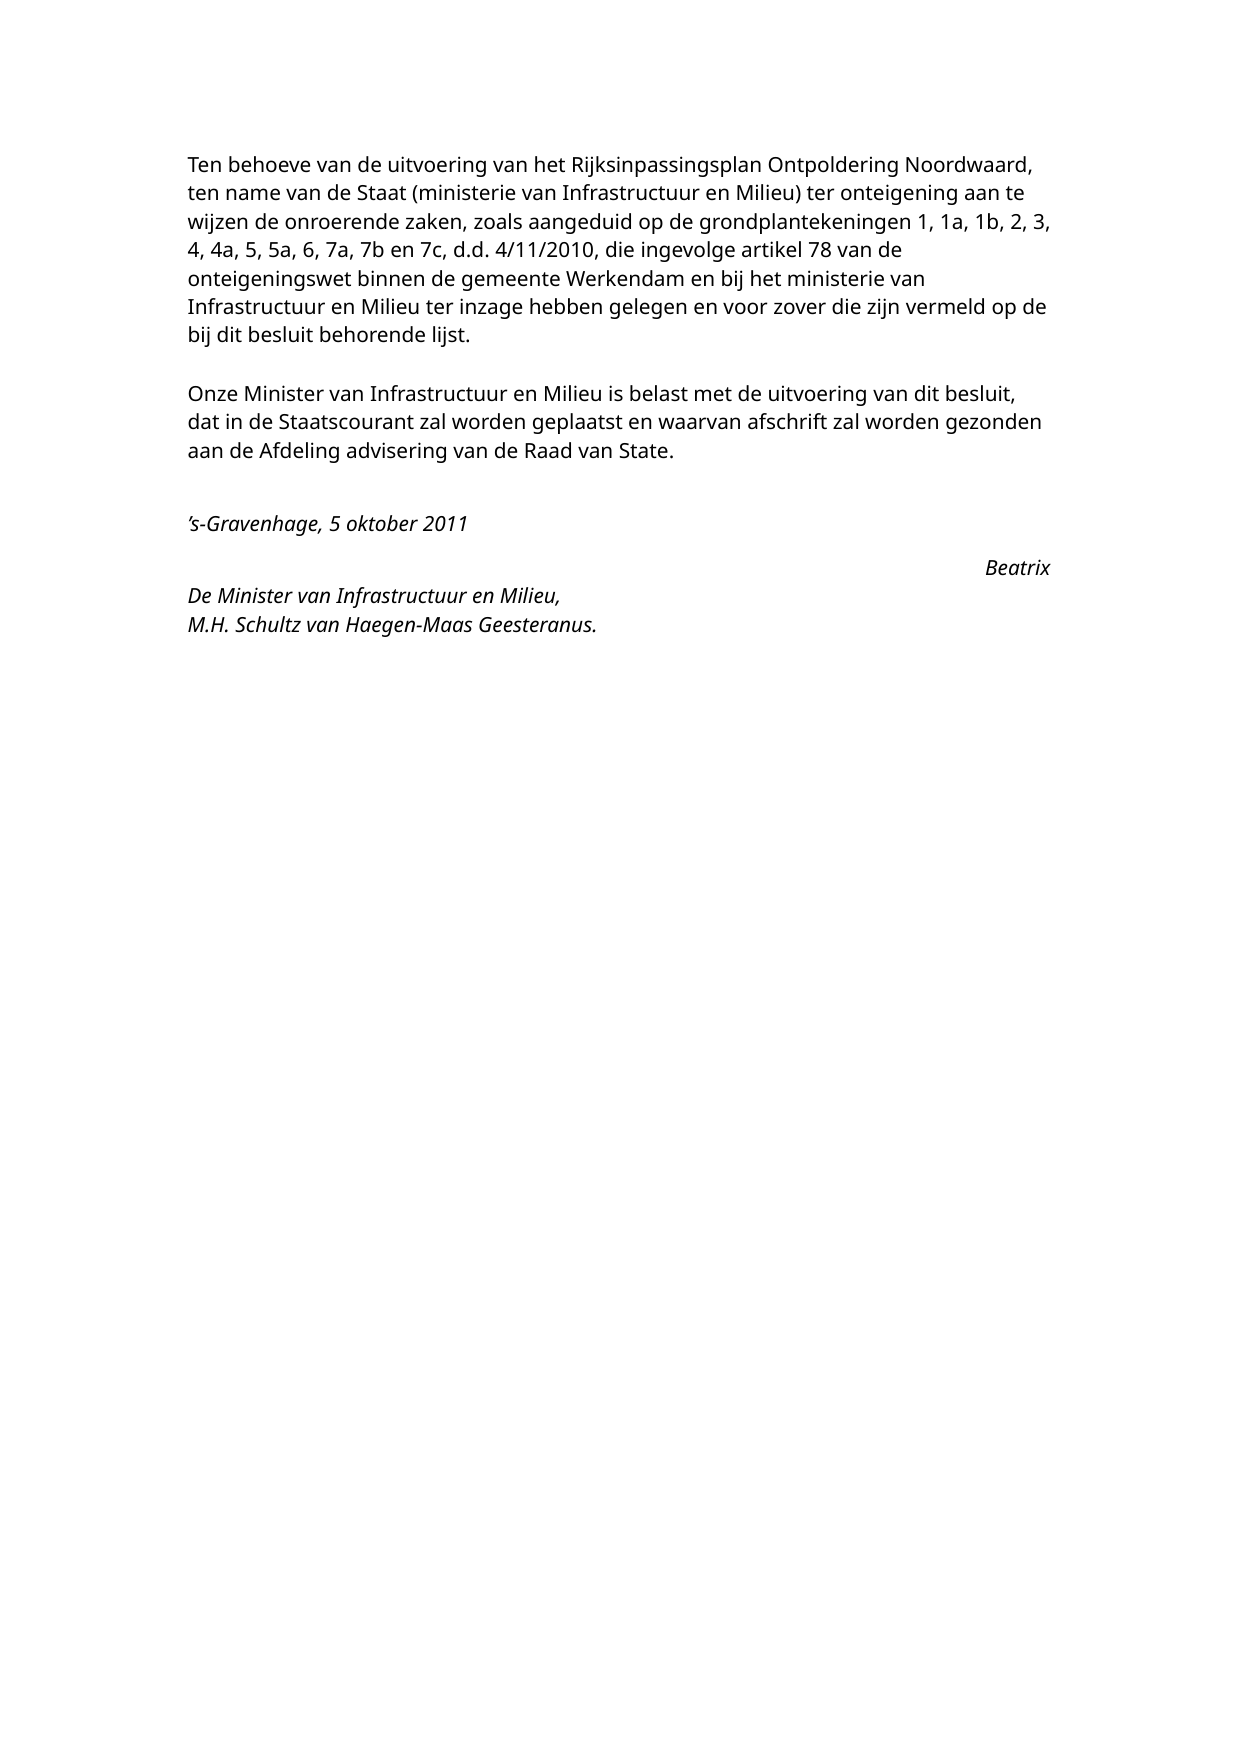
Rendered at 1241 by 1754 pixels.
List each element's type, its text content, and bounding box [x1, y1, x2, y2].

text De Minister van Infrastructuur en Milieu, [187, 581, 1053, 610]
text Beatrix [187, 553, 1053, 581]
text Onze Minister van Infrastructuur en Milieu is belast met de uitvoering van dit besluit, dat in de Staatscourant zal worden geplaatst en waarvan afschrift zal worden gezonden aan de Afdeling advisering van de Raad van State. [187, 379, 1053, 464]
text M.H. Schultz van Haegen-Maas Geesteranus. [187, 610, 1053, 638]
text Ten behoeve van de uitvoering van het Rijksinpassingsplan Ontpoldering Noordwaard, ten name van de Staat (ministerie van Infrastructuur en Milieu) ter onteigening aan te wijzen de onroerende zaken, zoals aangeduid op de grondplantekeningen 1, 1a, 1b, 2, 3, 4, 4a, 5, 5a, 6, 7a, 7b en 7c, d.d. 4/11/2010, die ingevolge artikel 78 van de onteigeningswet binnen de gemeente Werkendam en bij het ministerie van Infrastructuur en Milieu ter inzage hebben gelegen en voor zover die zijn vermeld op de bij dit besluit behorende lijst. [187, 150, 1053, 349]
text ’s-Gravenhage, 5 oktober 2011 [187, 509, 1053, 538]
